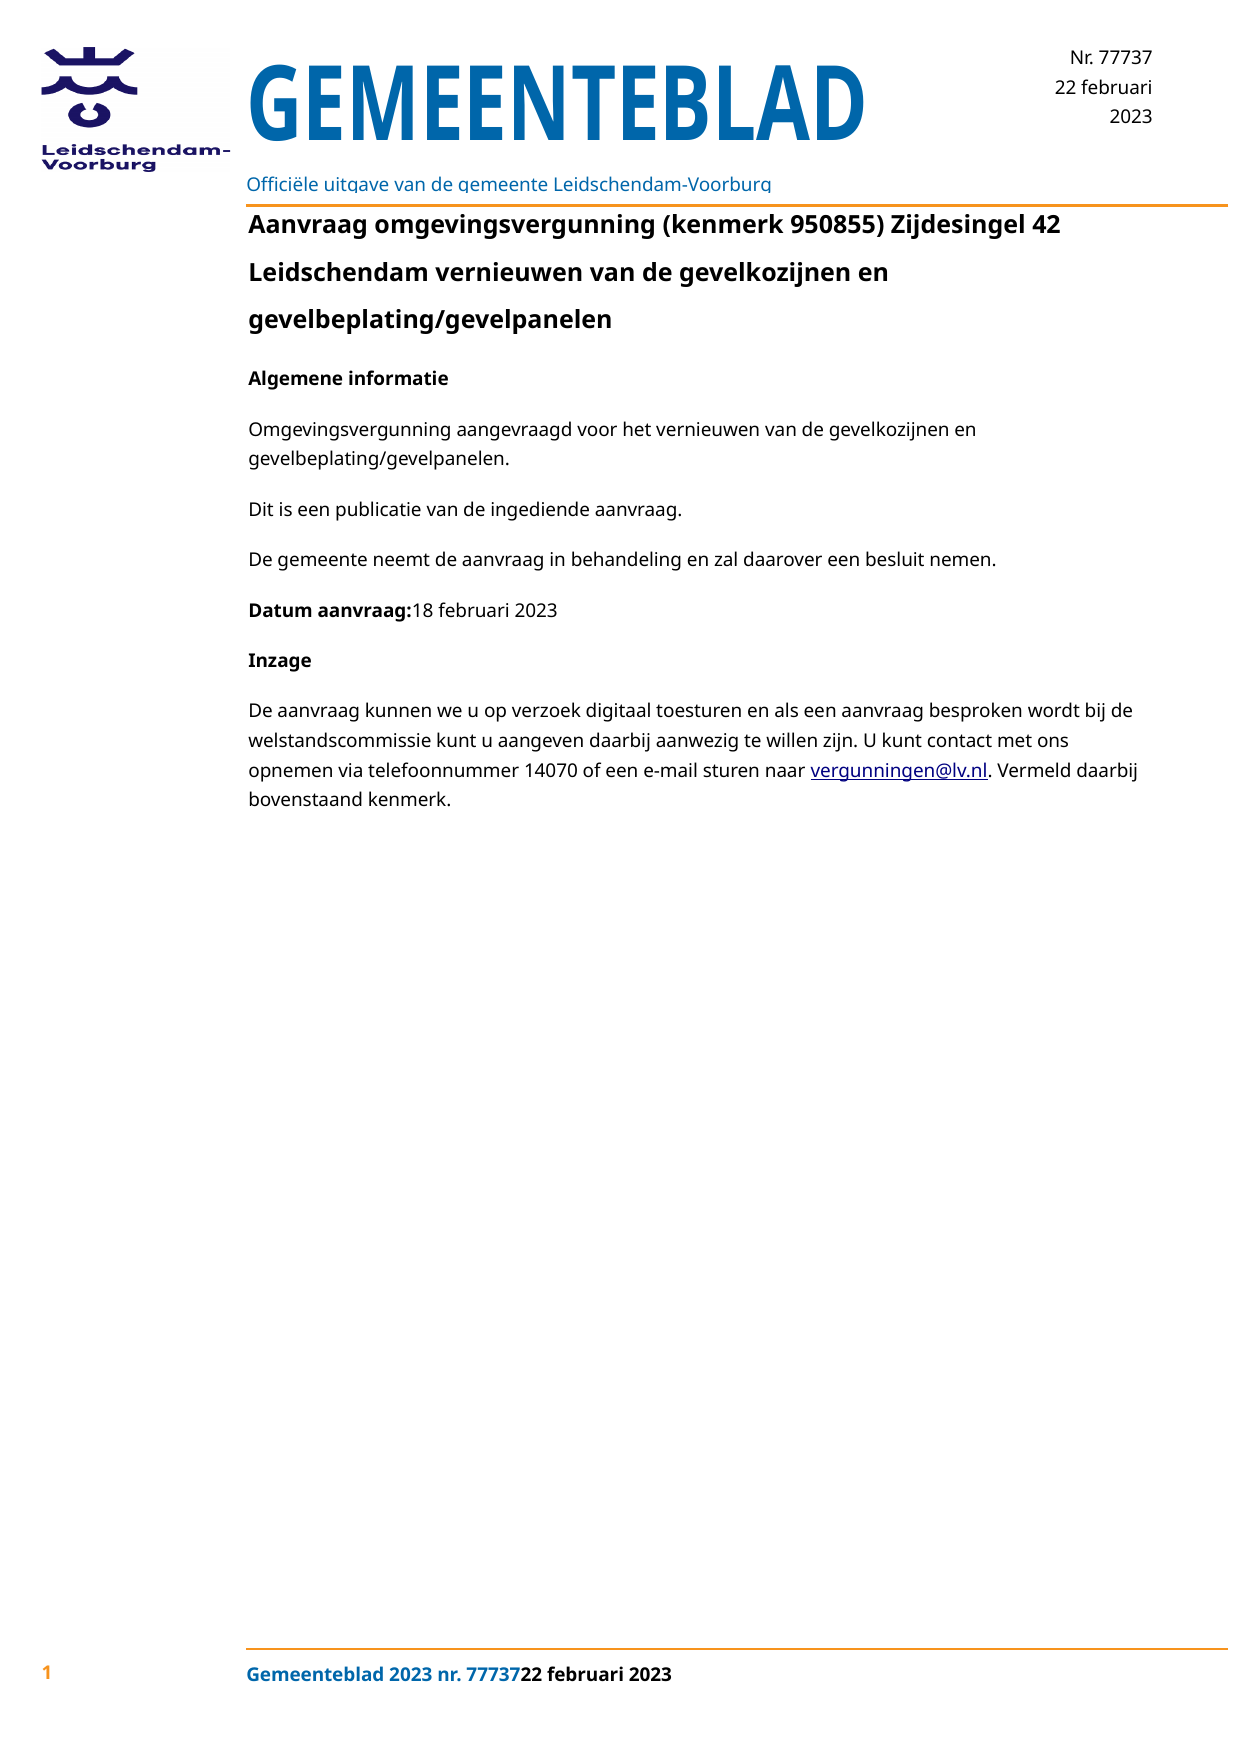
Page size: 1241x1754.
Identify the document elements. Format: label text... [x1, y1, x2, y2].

text De gemeente neemt de aanvraag in behandeling en zal daarover een besluit nemen. [248, 546, 1152, 572]
text Algemene informatie [248, 366, 1152, 391]
text Datum aanvraag:18 februari 2023 [248, 597, 1152, 622]
text Dit is een publicatie van de ingediende aanvraag. [248, 496, 1152, 522]
text Inzage [248, 647, 1152, 673]
picture [41, 47, 231, 172]
text Aanvraag omgevingsvergunning (kenmerk 950855) Zijdesingel 42 Leidschendam vernieuwen van de gevelkozijnen en gevelbeplating/gevelpanelen [248, 207, 1152, 336]
text De aanvraag kunnen we u op verzoek digitaal toesturen en als een aanvraag besproken wordt bij de welstandscommissie kunt u aangeven daarbij aanwezig te willen zijn. U kunt contact met ons opnemen via telefoonnummer 14070 of een e-mail sturen naar vergunningen@lv.nl. Vermeld daarbij bovenstaand kenmerk. [248, 698, 1152, 812]
text Omgevingsvergunning aangevraagd voor het vernieuwen van de gevelkozijnen en gevelbeplating/gevelpanelen. [248, 416, 1152, 471]
